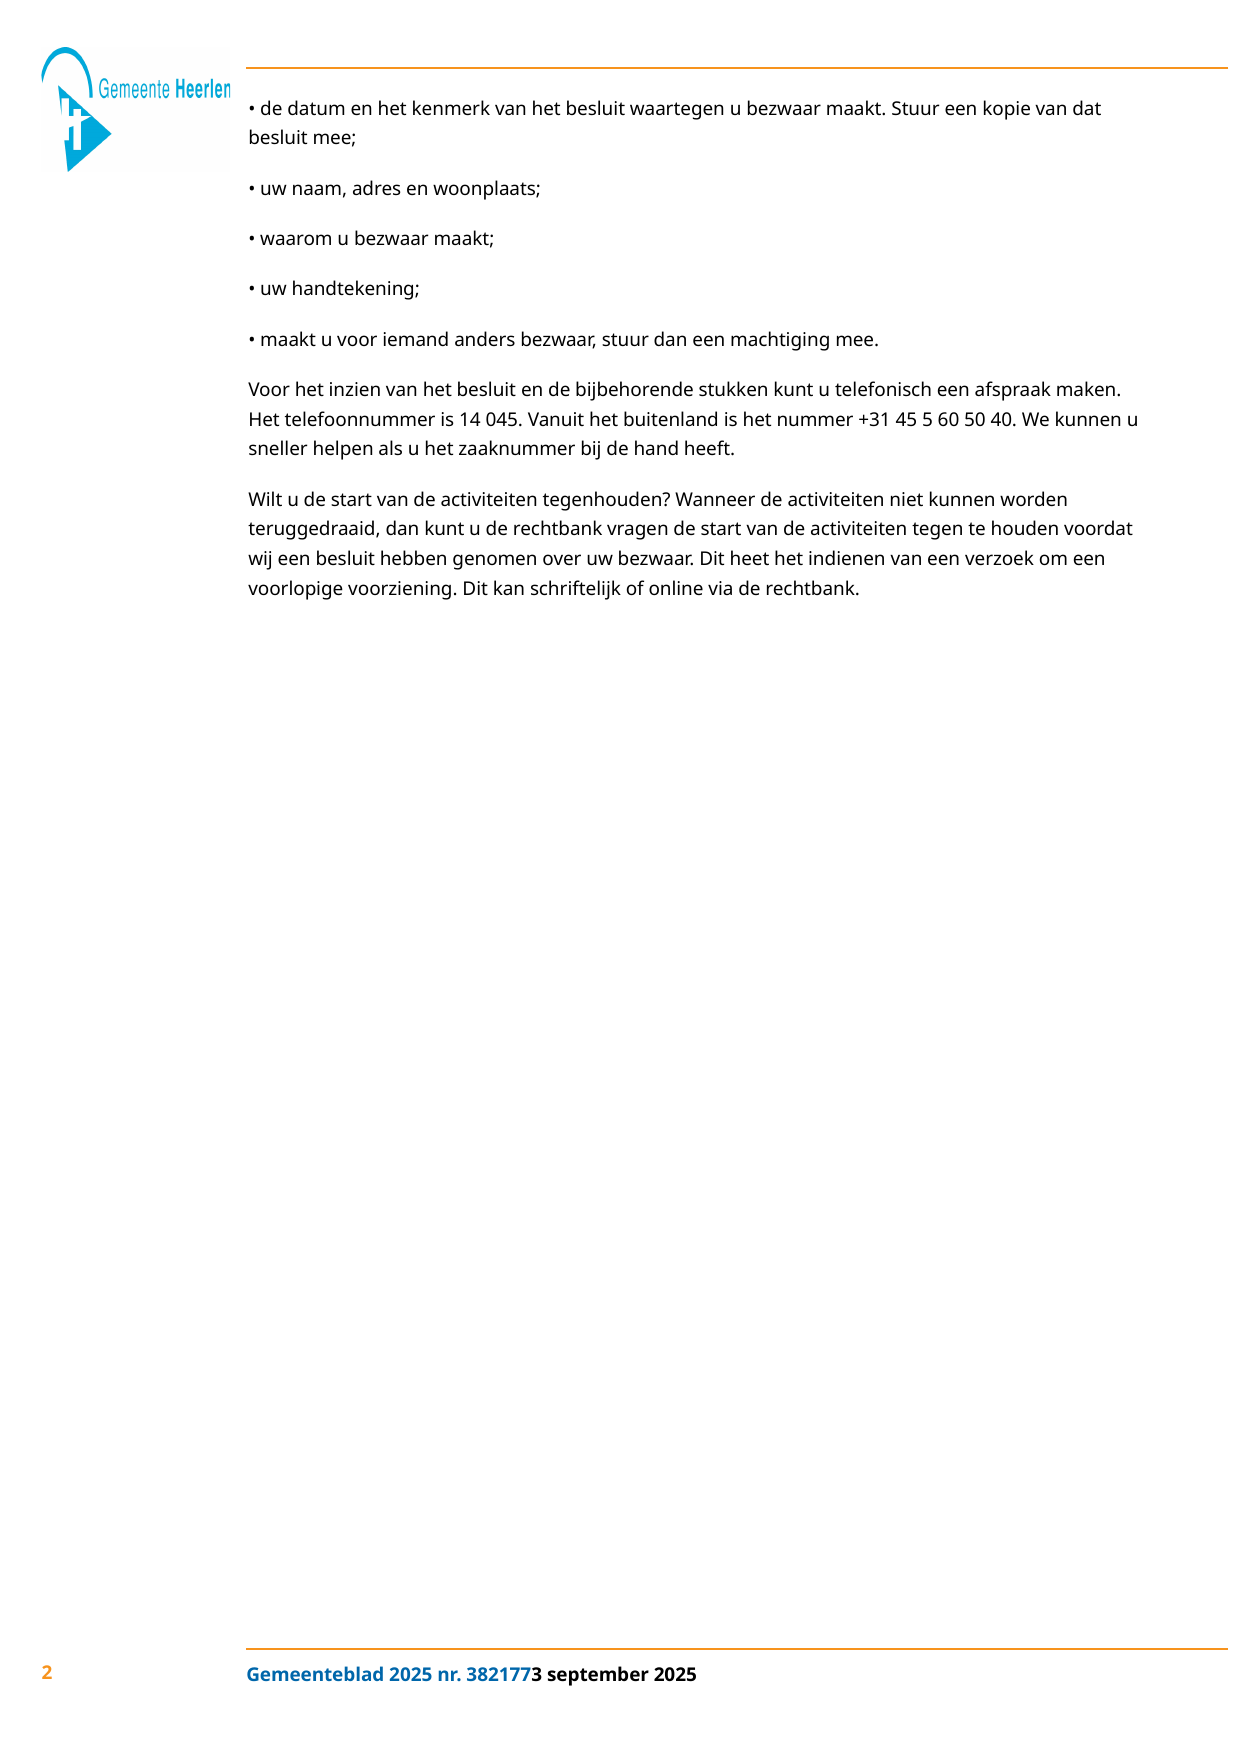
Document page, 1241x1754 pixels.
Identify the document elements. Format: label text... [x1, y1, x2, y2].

text • uw naam, adres en woonplaats; [248, 175, 1152, 201]
text • de datum en het kenmerk van het besluit waartegen u bezwaar maakt. Stuur een kopie van dat besluit mee; [248, 95, 1152, 150]
picture [41, 47, 59, 70]
text Voor het inzien van het besluit en de bijbehorende stukken kunt u telefonisch een afspraak maken. Het telefoonnummer is 14 045. Vanuit het buitenland is het nummer +31 45 5 60 50 40. We kunnen u sneller helpen als u het zaaknummer bij de hand heeft. [248, 376, 1152, 461]
text • waarom u bezwaar maakt; [248, 225, 1152, 251]
text • uw handtekening; [248, 276, 1152, 301]
text Wilt u de start van de activiteiten tegenhouden? Wanneer de activiteiten niet kunnen worden teruggedraaid, dan kunt u de rechtbank vragen de start van de activiteiten tegen te houden voordat wij een besluit hebben genomen over uw bezwaar. Dit heet het indienen van een verzoek om een voorlopige voorziening. Dit kan schriftelijk of online via de rechtbank. [248, 486, 1152, 601]
text • maakt u voor iemand anders bezwaar, stuur dan een machtiging mee. [248, 326, 1152, 352]
picture [41, 47, 231, 172]
